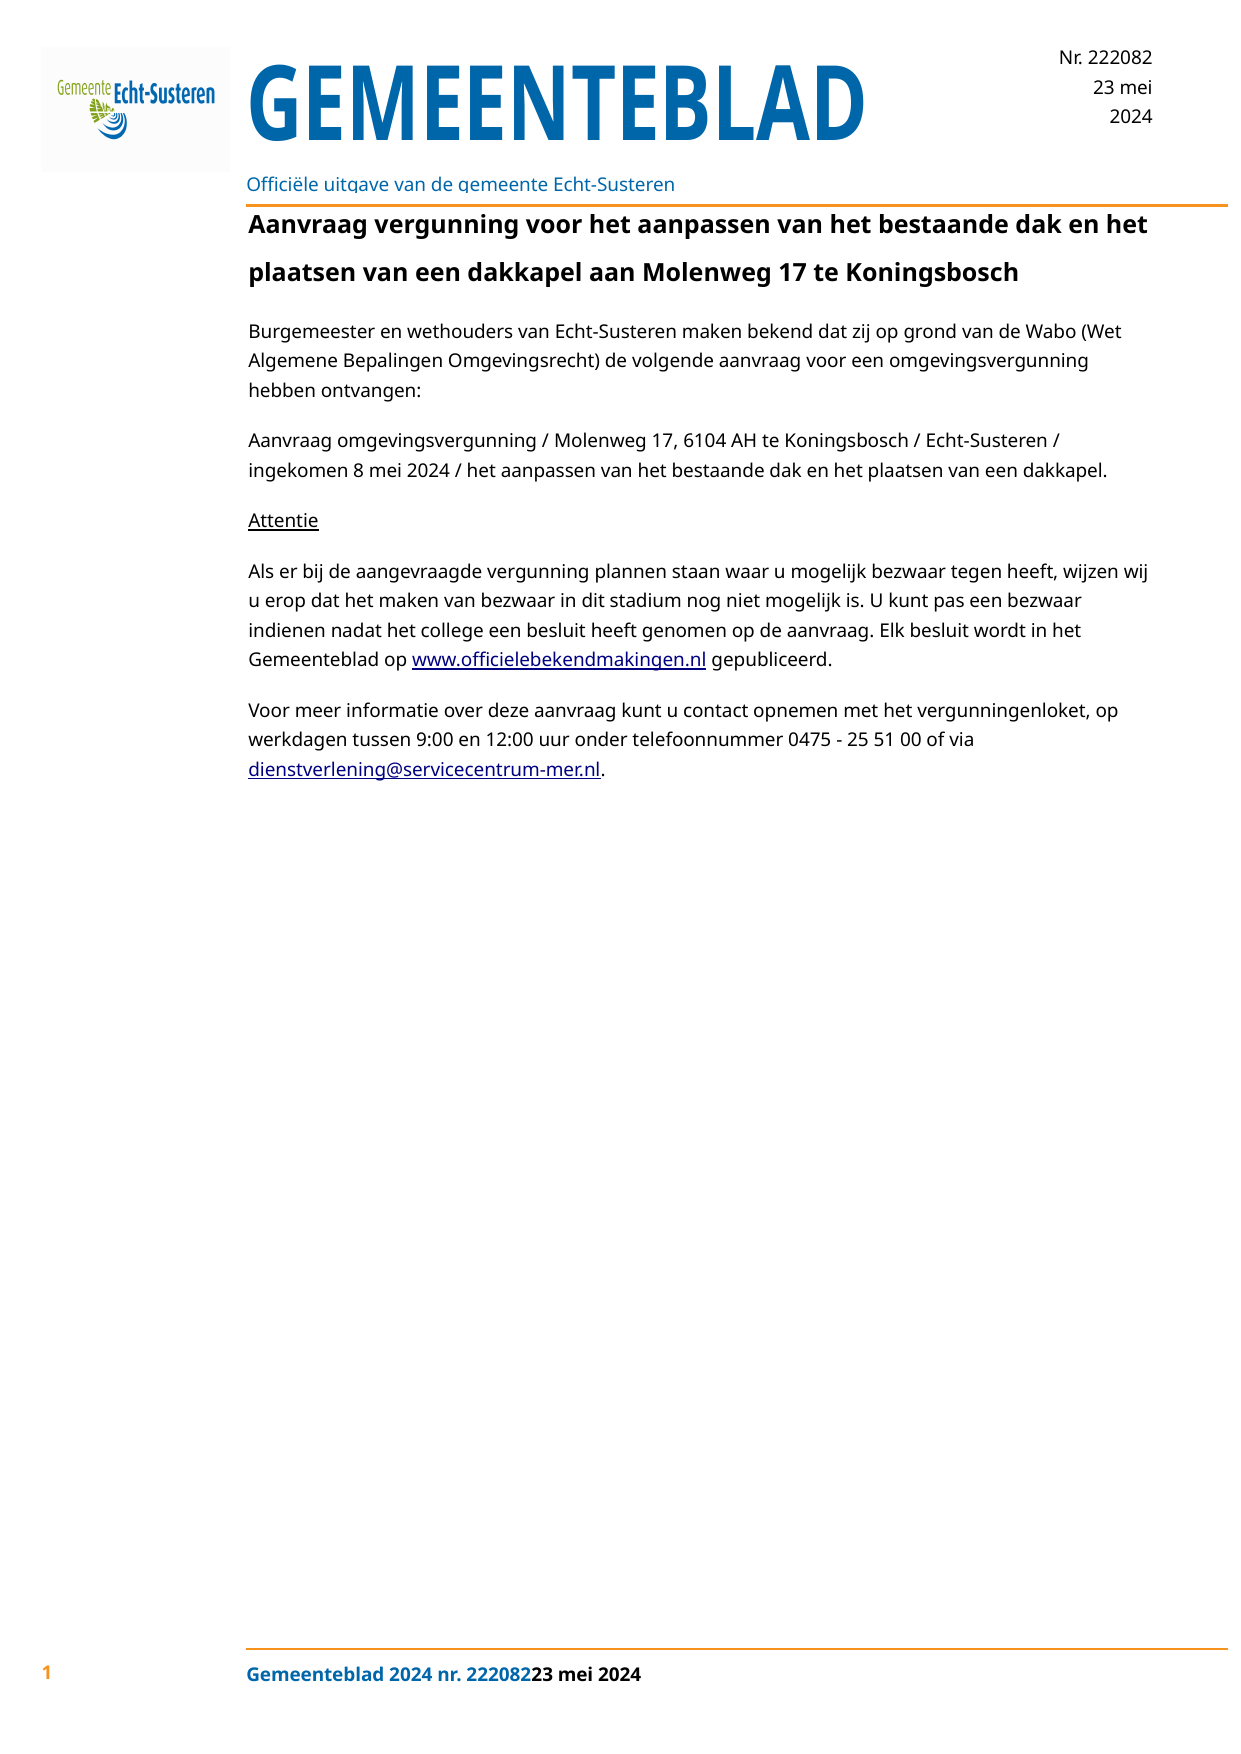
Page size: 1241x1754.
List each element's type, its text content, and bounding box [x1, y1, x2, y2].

picture [41, 47, 231, 172]
text Aanvraag vergunning voor het aanpassen van het bestaande dak en het plaatsen van een dakkapel aan Molenweg 17 te Koningsbosch [248, 207, 1152, 288]
text Als er bij de aangevraagde vergunning plannen staan waar u mogelijk bezwaar tegen heeft, wijzen wij u erop dat het maken van bezwaar in dit stadium nog niet mogelijk is. U kunt pas een bezwaar indienen nadat het college een besluit heeft genomen op de aanvraag. Elk besluit wordt in het Gemeenteblad op www.officielebekendmakingen.nl gepubliceerd. [248, 558, 1152, 672]
text Aanvraag omgevingsvergunning / Molenweg 17, 6104 AH te Koningsbosch / Echt-Susteren / ingekomen 8 mei 2024 / het aanpassen van het bestaande dak en het plaatsen van een dakkapel. [248, 427, 1152, 483]
text Attentie [248, 507, 1152, 533]
text Burgemeester en wethouders van Echt-Susteren maken bekend dat zij op grond van de Wabo (Wet Algemene Bepalingen Omgevingsrecht) de volgende aanvraag voor een omgevingsvergunning hebben ontvangen: [248, 318, 1152, 403]
text Voor meer informatie over deze aanvraag kunt u contact opnemen met het vergunningenloket, op werkdagen tussen 9:00 en 12:00 uur onder telefoonnummer 0475 - 25 51 00 of via dienstverlening@servicecentrum-mer.nl. [248, 697, 1152, 782]
